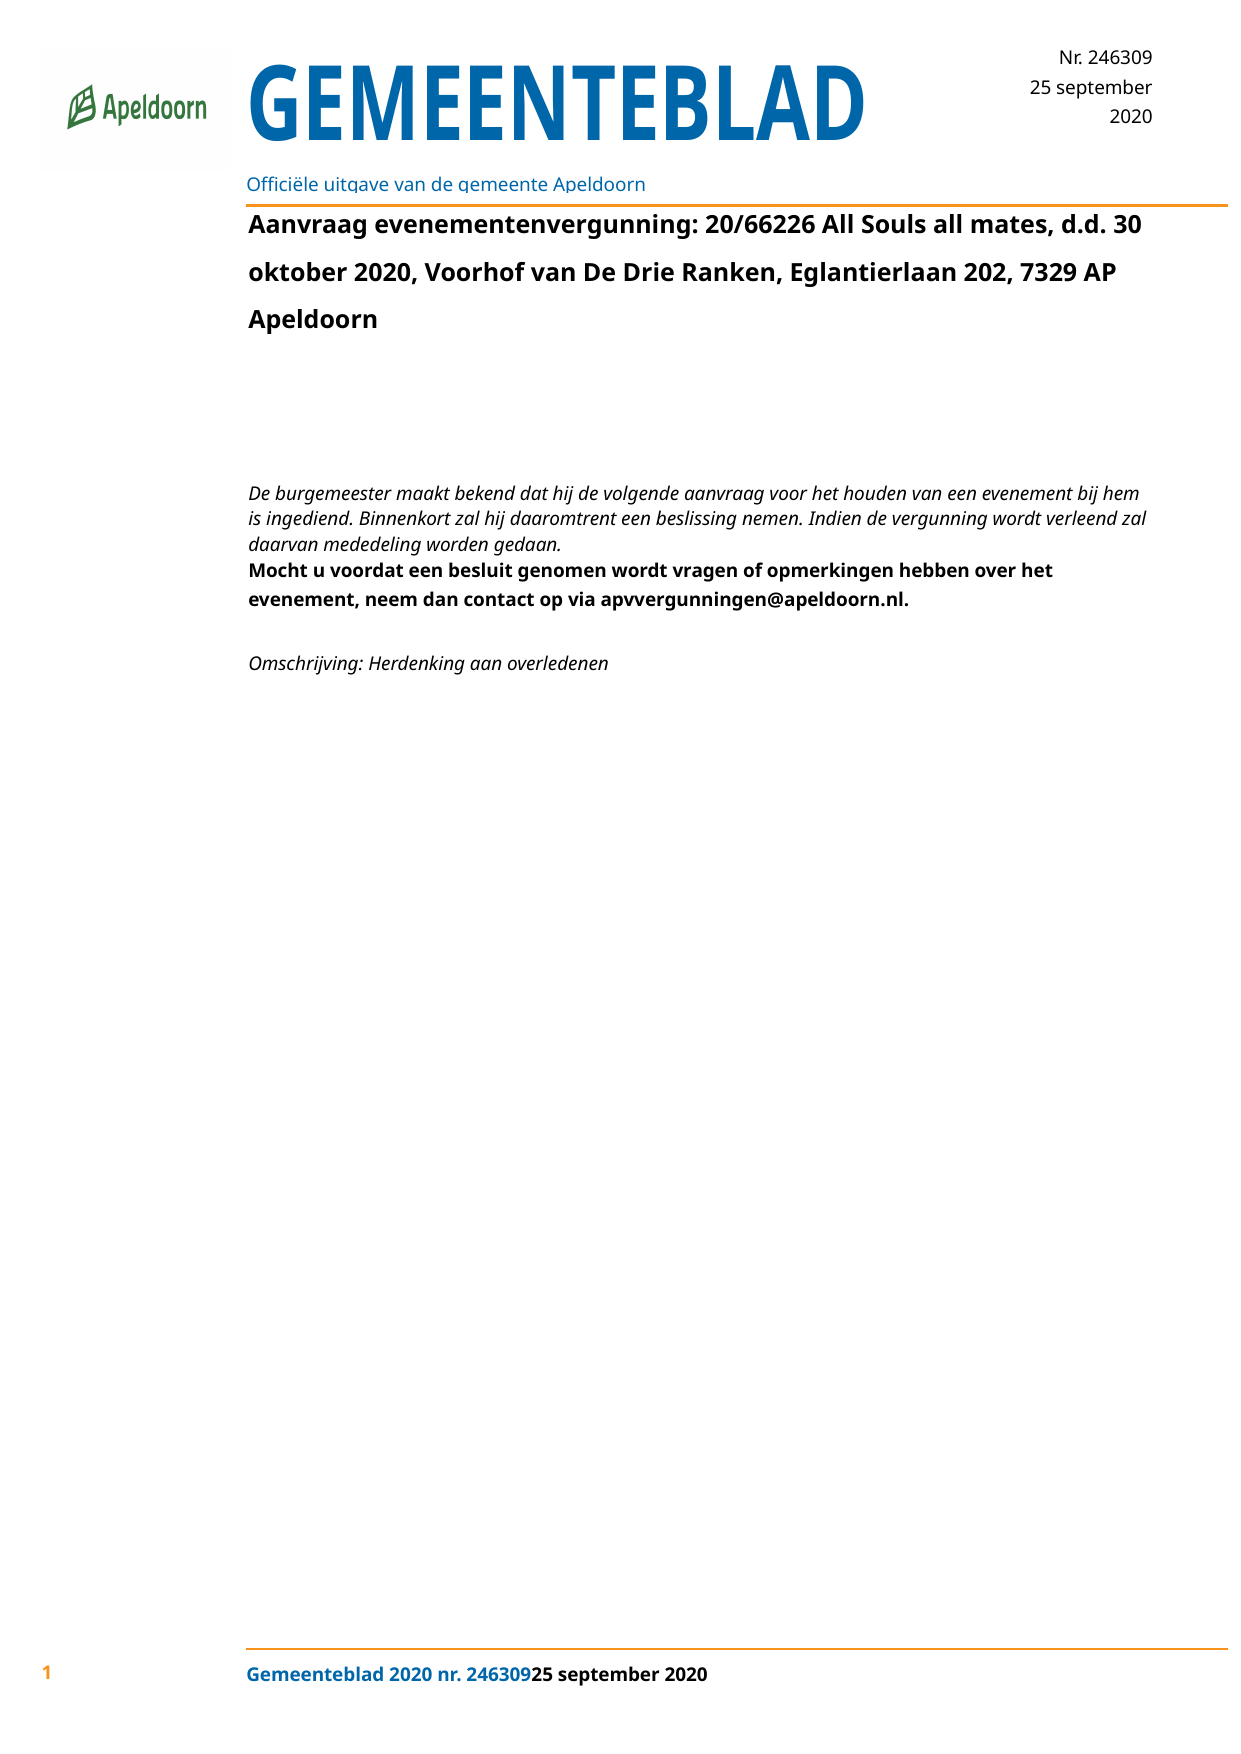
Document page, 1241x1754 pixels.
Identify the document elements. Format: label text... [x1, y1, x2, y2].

text Aanvraag evenementenvergunning: 20/66226 All Souls all mates, d.d. 30 oktober 2020, Voorhof van De Drie Ranken, Eglantierlaan 202, 7329 AP Apeldoorn [248, 207, 1152, 336]
text De burgemeester maakt bekend dat hij de volgende aanvraag voor het houden van een evenement bij hem is ingediend. Binnenkort zal hij daaromtrent een beslissing nemen. Indien de vergunning wordt verleend zal daarvan mededeling worden gedaan. [248, 480, 1152, 557]
picture [41, 47, 231, 172]
text Mocht u voordat een besluit genomen wordt vragen of opmerkingen hebben over het evenement, neem dan contact op via apvvergunningen@apeldoorn.nl. [248, 557, 1152, 612]
text Omschrijving: Herdenking aan overledenen [248, 651, 1152, 676]
